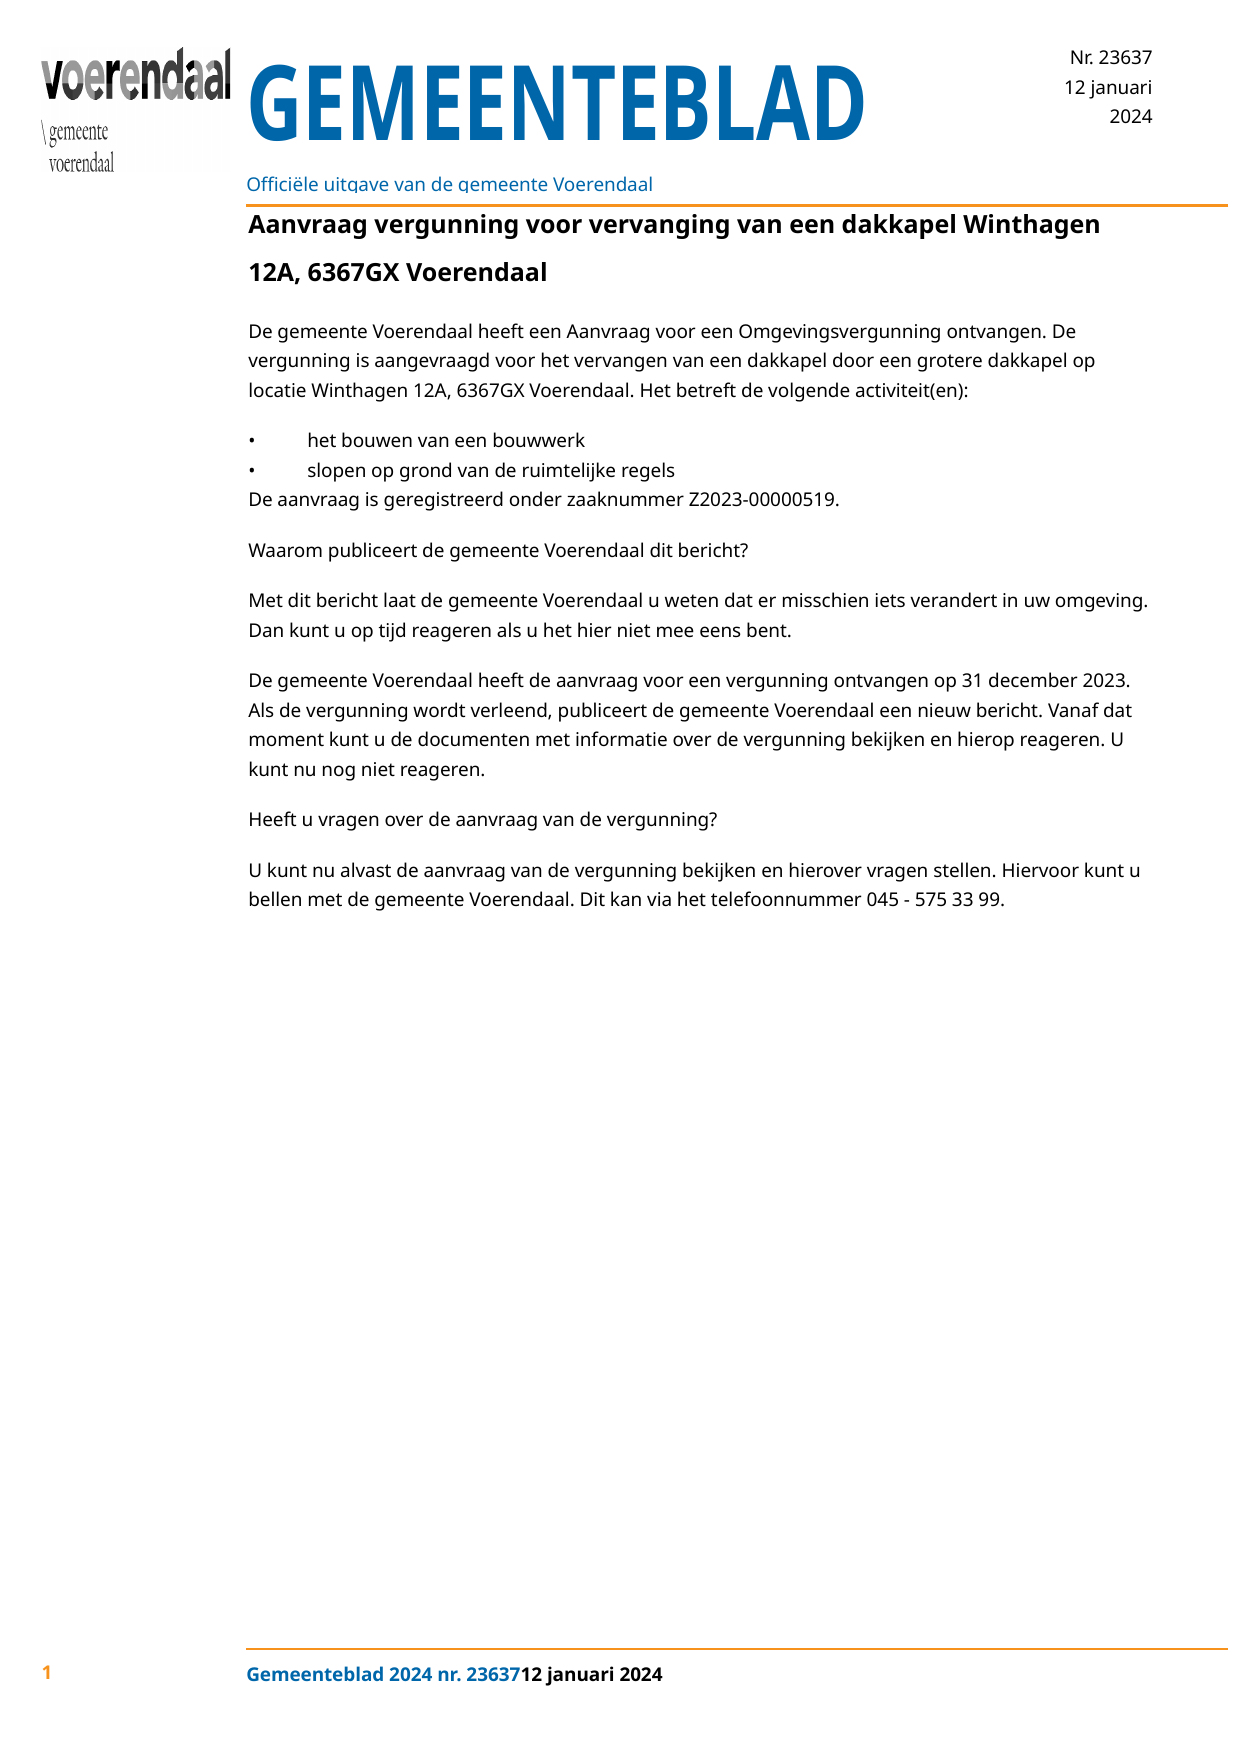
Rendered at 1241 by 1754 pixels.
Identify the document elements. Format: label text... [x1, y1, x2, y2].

text Met dit bericht laat de gemeente Voerendaal u weten dat er misschien iets verandert in uw omgeving. Dan kunt u op tijd reageren als u het hier niet mee eens bent. [248, 587, 1152, 643]
list slopen op grond van de ruimtelijke regels [248, 457, 1152, 483]
text Aanvraag vergunning voor vervanging van een dakkapel Winthagen 12A, 6367GX Voerendaal [248, 207, 1152, 288]
text Heeft u vragen over de aanvraag van de vergunning? [248, 807, 1152, 832]
text De gemeente Voerendaal heeft een Aanvraag voor een Omgevingsvergunning ontvangen. De vergunning is aangevraagd voor het vervangen van een dakkapel door een grotere dakkapel op locatie Winthagen 12A, 6367GX Voerendaal. Het betreft de volgende activiteit(en): [248, 318, 1152, 403]
text Waarom publiceert de gemeente Voerendaal dit bericht? [248, 537, 1152, 563]
text De aanvraag is geregistreerd onder zaaknummer Z2023-00000519. [248, 487, 1152, 512]
list het bouwen van een bouwwerk [248, 427, 1152, 453]
picture [41, 47, 231, 172]
text De gemeente Voerendaal heeft de aanvraag voor een vergunning ontvangen op 31 december 2023. Als de vergunning wordt verleend, publiceert de gemeente Voerendaal een nieuw bericht. Vanaf dat moment kunt u de documenten met informatie over de vergunning bekijken en hierop reageren. U kunt nu nog niet reageren. [248, 667, 1152, 782]
text U kunt nu alvast de aanvraag van de vergunning bekijken en hierover vragen stellen. Hiervoor kunt u bellen met de gemeente Voerendaal. Dit kan via het telefoonnummer 045 - 575 33 99. [248, 857, 1152, 912]
